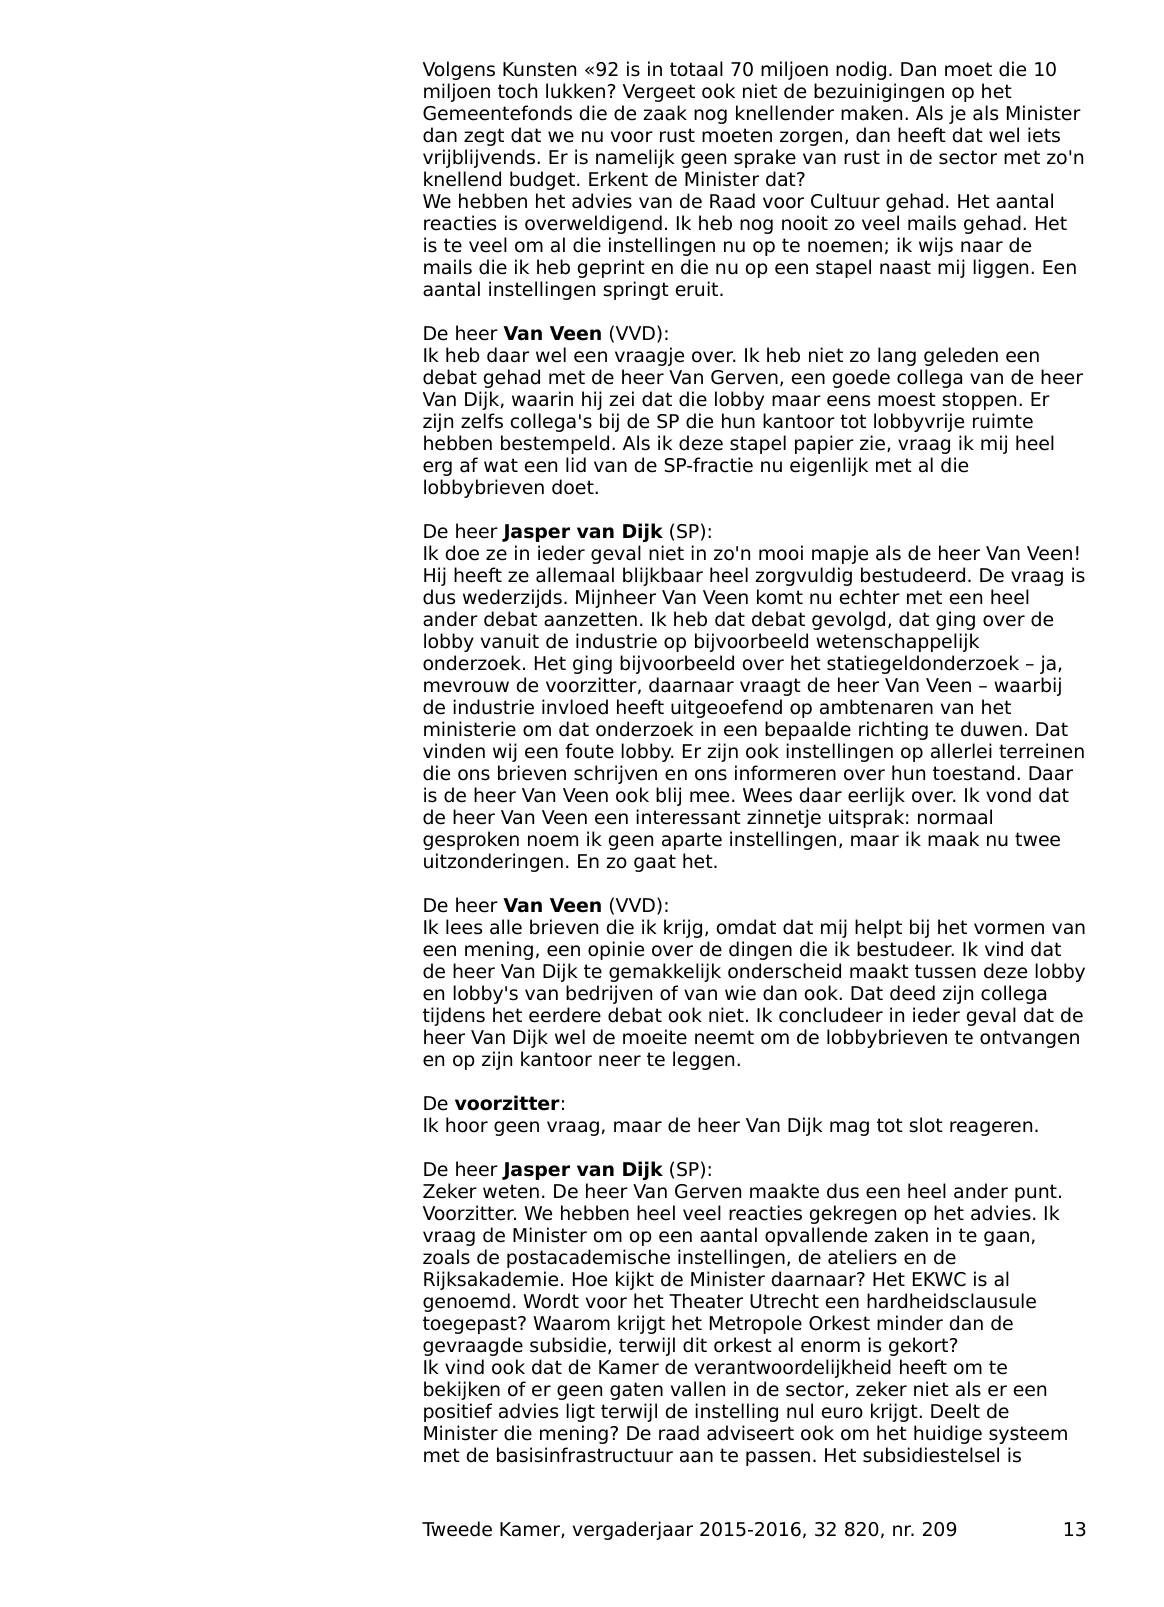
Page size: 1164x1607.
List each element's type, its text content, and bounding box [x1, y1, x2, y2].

text De heer Jasper van Dijk (SP): [422, 1159, 1087, 1181]
text De heer Van Veen (VVD): [422, 323, 1087, 345]
text Ik lees alle brieven die ik krijg, omdat dat mij helpt bij het vormen van een mening, een opinie over de dingen die ik bestudeer. Ik vind dat de heer Van Dijk te gemakkelijk onderscheid maakt tussen deze lobby en lobby's van bedrijven of van wie dan ook. Dat deed zijn collega tijdens het eerdere debat ook niet. Ik concludeer in ieder geval dat de heer Van Dijk wel de moeite neemt om de lobbybrieven te ontvangen en op zijn kantoor neer te leggen. [422, 917, 1087, 1071]
text Ik vind ook dat de Kamer de verantwoordelijkheid heeft om te bekijken of er geen gaten vallen in de sector, zeker niet als er een positief advies ligt terwijl de instelling nul euro krijgt. Deelt de Minister die mening? De raad adviseert ook om het huidige systeem met de basisinfrastructuur aan te passen. Het subsidiestelsel is [422, 1357, 1087, 1467]
text Ik heb daar wel een vraagje over. Ik heb niet zo lang geleden een debat gehad met de heer Van Gerven, een goede collega van de heer Van Dijk, waarin hij zei dat die lobby maar eens moest stoppen. Er zijn zelfs collega's bij de SP die hun kantoor tot lobbyvrije ruimte hebben bestempeld. Als ik deze stapel papier zie, vraag ik mij heel erg af wat een lid van de SP-fractie nu eigenlijk met al die lobbybrieven doet. [422, 345, 1087, 499]
text Zeker weten. De heer Van Gerven maakte dus een heel ander punt. [422, 1181, 1087, 1203]
text We hebben het advies van de Raad voor Cultuur gehad. Het aantal reacties is overweldigend. Ik heb nog nooit zo veel mails gehad. Het is te veel om al die instellingen nu op te noemen; ik wijs naar de mails die ik heb geprint en die nu op een stapel naast mij liggen. Een aantal instellingen springt eruit. [422, 191, 1087, 301]
text De voorzitter: [422, 1093, 1087, 1115]
text De heer Jasper van Dijk (SP): [422, 521, 1087, 543]
text Voorzitter. We hebben heel veel reacties gekregen op het advies. Ik vraag de Minister om op een aantal opvallende zaken in te gaan, zoals de postacademische instellingen, de ateliers en de Rijksakademie. Hoe kijkt de Minister daarnaar? Het EKWC is al genoemd. Wordt voor het Theater Utrecht een hardheidsclausule toegepast? Waarom krijgt het Metropole Orkest minder dan de gevraagde subsidie, terwijl dit orkest al enorm is gekort? [422, 1203, 1087, 1357]
text Ik doe ze in ieder geval niet in zo'n mooi mapje als de heer Van Veen! Hij heeft ze allemaal blijkbaar heel zorgvuldig bestudeerd. De vraag is dus wederzijds. Mijnheer Van Veen komt nu echter met een heel ander debat aanzetten. Ik heb dat debat gevolgd, dat ging over de lobby vanuit de industrie op bijvoorbeeld wetenschappelijk onderzoek. Het ging bijvoorbeeld over het statiegeldonderzoek – ja, mevrouw de voorzitter, daarnaar vraagt de heer Van Veen – waarbij de industrie invloed heeft uitgeoefend op ambtenaren van het ministerie om dat onderzoek in een bepaalde richting te duwen. Dat vinden wij een foute lobby. Er zijn ook instellingen op allerlei terreinen die ons brieven schrijven en ons informeren over hun toestand. Daar is de heer Van Veen ook blij mee. Wees daar eerlijk over. Ik vond dat de heer Van Veen een interessant zinnetje uitsprak: normaal gesproken noem ik geen aparte instellingen, maar ik maak nu twee uitzonderingen. En zo gaat het. [422, 543, 1087, 873]
text De heer Van Veen (VVD): [422, 895, 1087, 917]
text Ik hoor geen vraag, maar de heer Van Dijk mag tot slot reageren. [422, 1115, 1087, 1137]
text Volgens Kunsten «92 is in totaal 70 miljoen nodig. Dan moet die 10 miljoen toch lukken? Vergeet ook niet de bezuinigingen op het Gemeentefonds die de zaak nog knellender maken. Als je als Minister dan zegt dat we nu voor rust moeten zorgen, dan heeft dat wel iets vrijblijvends. Er is namelijk geen sprake van rust in de sector met zo'n knellend budget. Erkent de Minister dat? [422, 59, 1087, 191]
